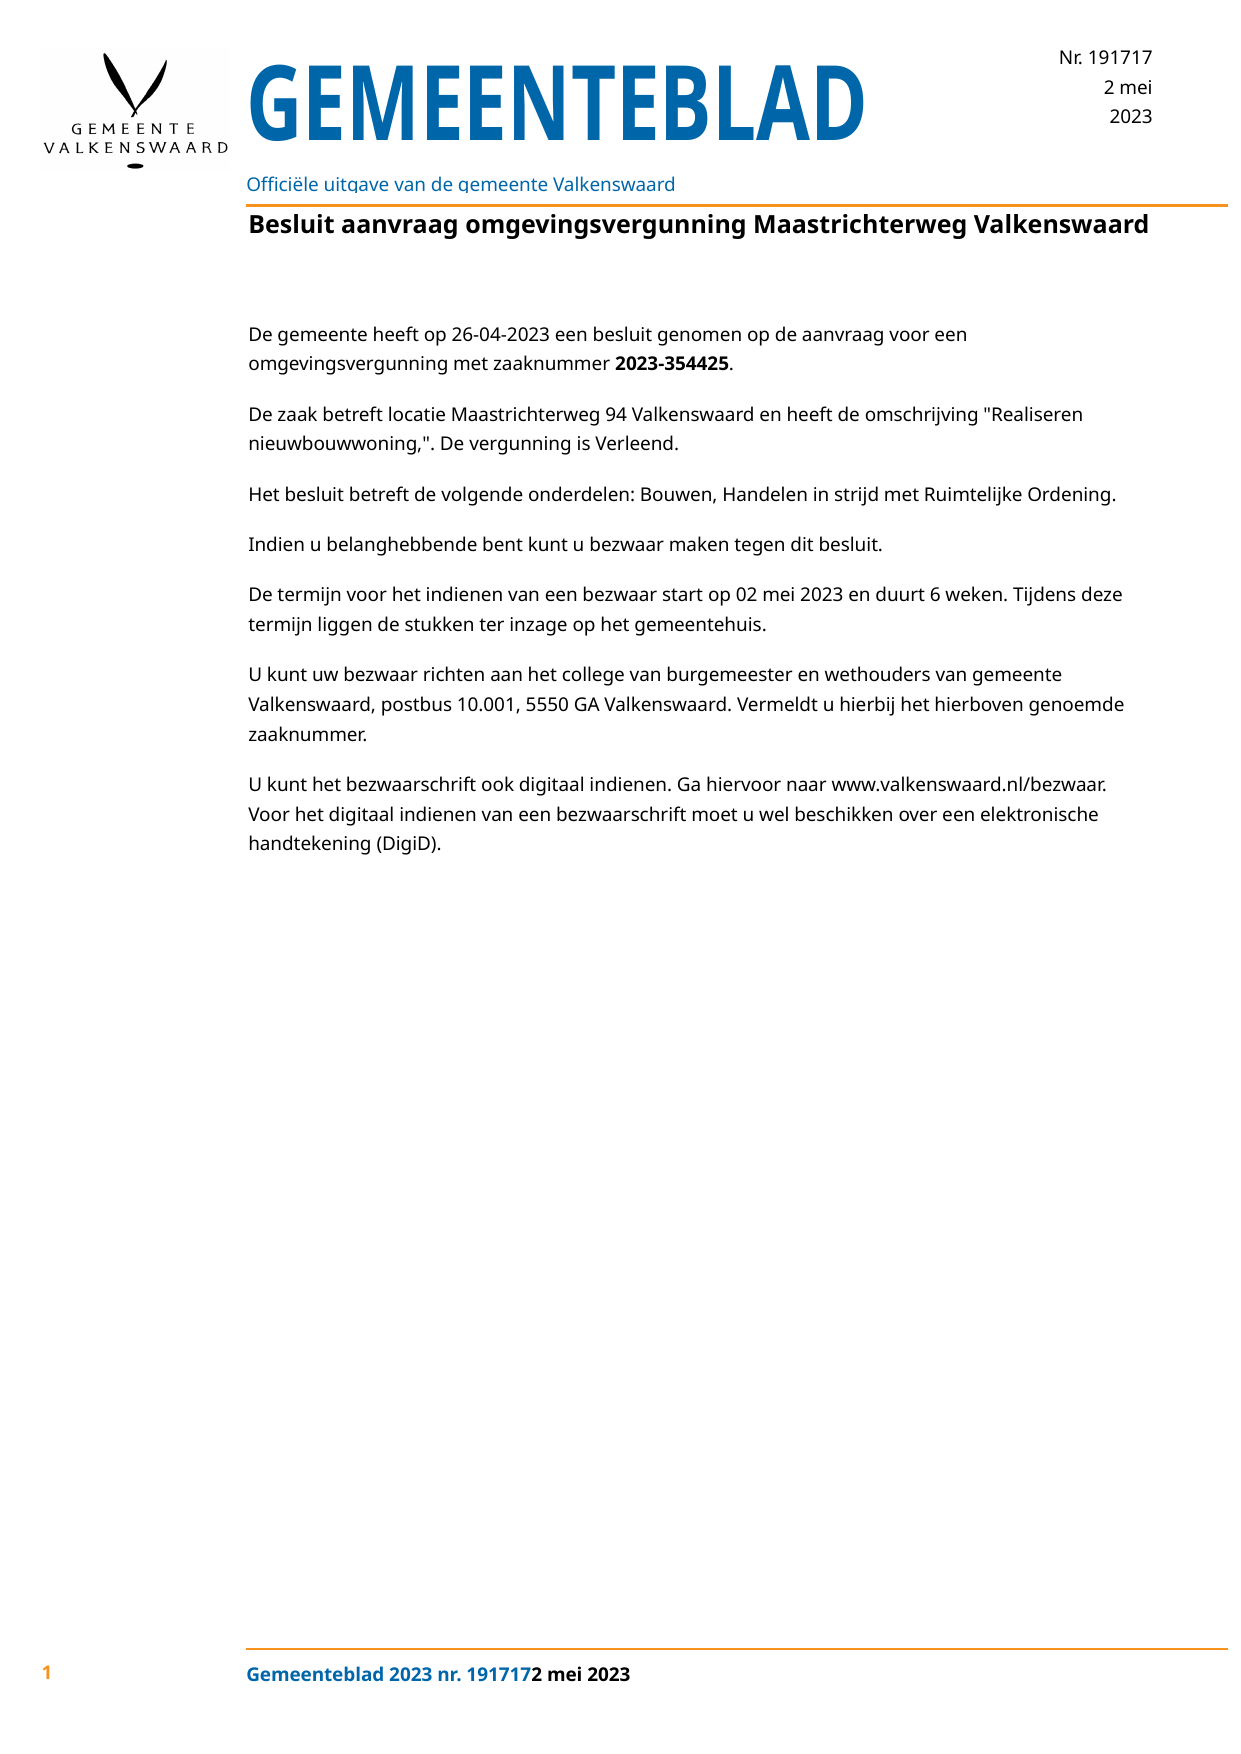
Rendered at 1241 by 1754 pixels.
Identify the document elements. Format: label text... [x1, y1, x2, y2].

text De zaak betreft locatie Maastrichterweg 94 Valkenswaard en heeft de omschrijving "Realiseren nieuwbouwwoning,". De vergunning is Verleend. [248, 401, 1152, 456]
text De termijn voor het indienen van een bezwaar start op 02 mei 2023 en duurt 6 weken. Tijdens deze termijn liggen de stukken ter inzage op het gemeentehuis. [248, 582, 1152, 637]
text Het besluit betreft de volgende onderdelen: Bouwen, Handelen in strijd met Ruimtelijke Ordening. [248, 481, 1152, 506]
text U kunt het bezwaarschrift ook digitaal indienen. Ga hiervoor naar www.valkenswaard.nl/bezwaar. Voor het digitaal indienen van een bezwaarschrift moet u wel beschikken over een elektronische handtekening (DigiD). [248, 771, 1152, 856]
text Besluit aanvraag omgevingsvergunning Maastrichterweg Valkenswaard [248, 207, 1152, 241]
text De gemeente heeft op 26-04-2023 een besluit genomen op de aanvraag voor een omgevingsvergunning met zaaknummer 2023-354425. [248, 321, 1152, 376]
text Indien u belanghebbende bent kunt u bezwaar maken tegen dit besluit. [248, 531, 1152, 557]
picture [41, 47, 231, 172]
text U kunt uw bezwaar richten aan het college van burgemeester en wethouders van gemeente Valkenswaard, postbus 10.001, 5550 GA Valkenswaard. Vermeldt u hierbij het hierboven genoemde zaaknummer. [248, 662, 1152, 746]
